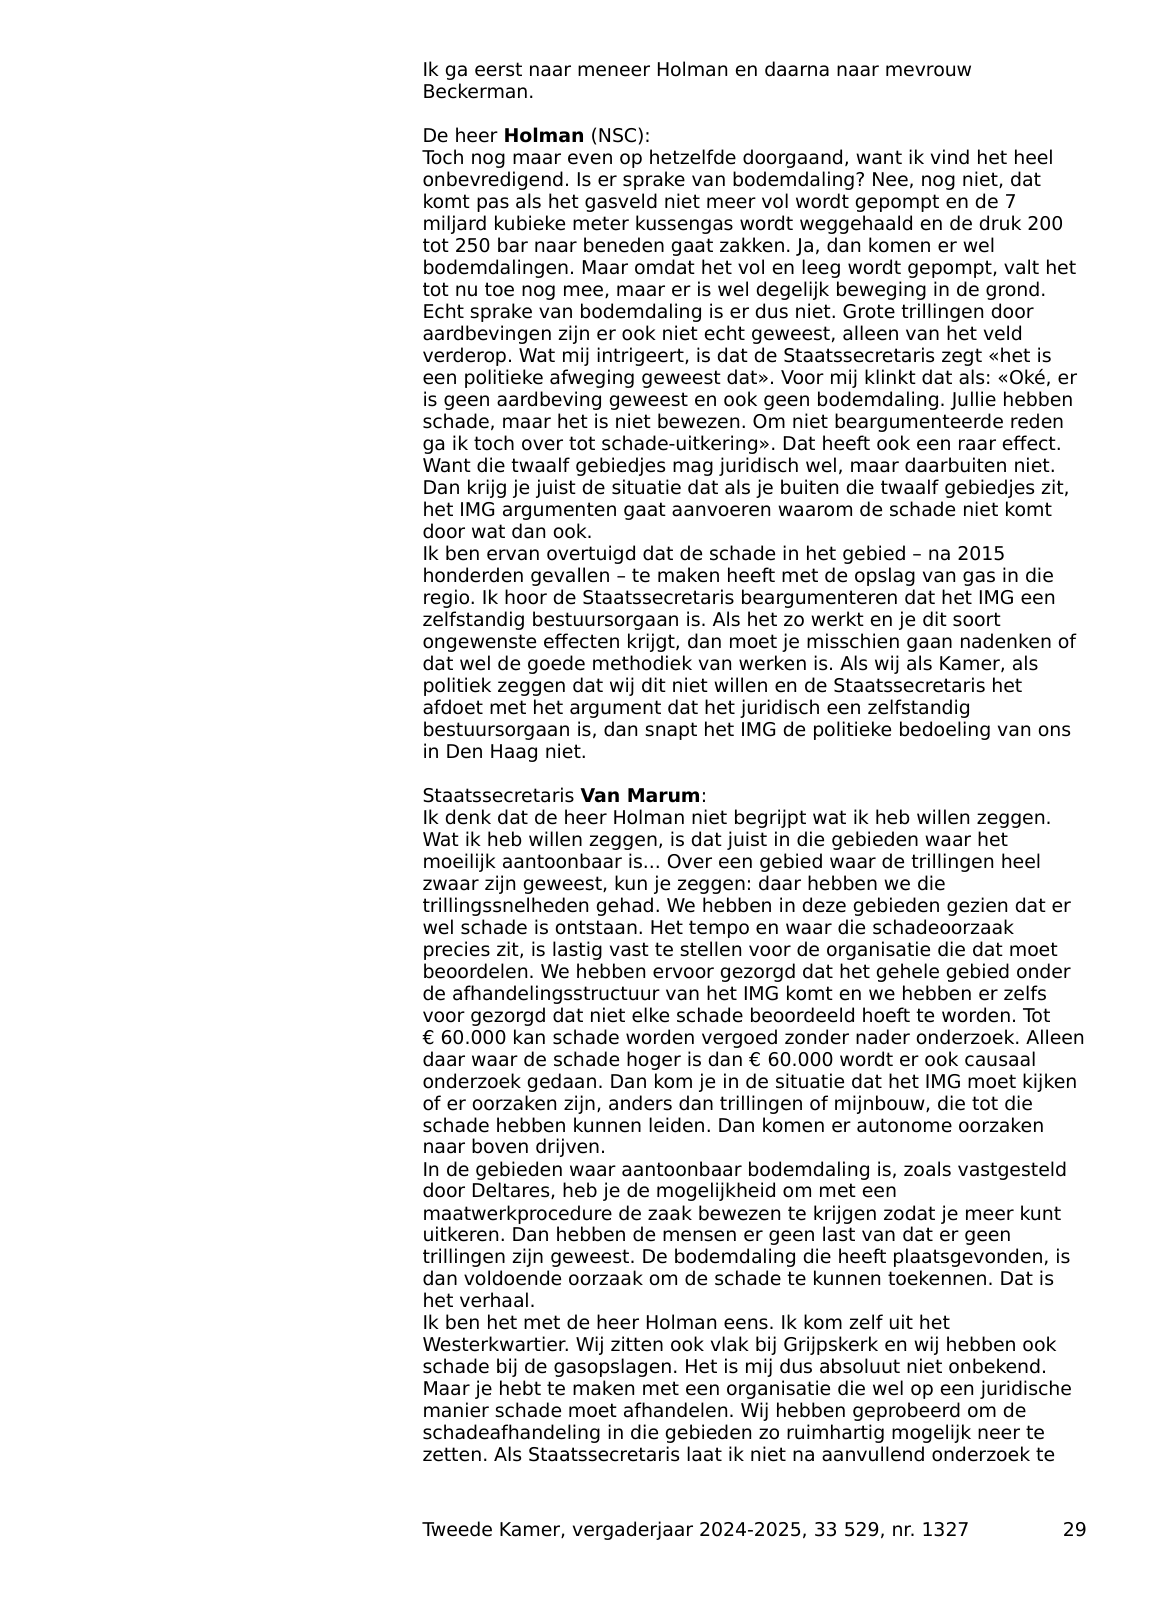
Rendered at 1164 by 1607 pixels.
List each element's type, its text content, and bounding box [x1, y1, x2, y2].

text In de gebieden waar aantoonbaar bodemdaling is, zoals vastgesteld door Deltares, heb je de mogelijkheid om met een maatwerkprocedure de zaak bewezen te krijgen zodat je meer kunt uitkeren. Dan hebben de mensen er geen last van dat er geen trillingen zijn geweest. De bodemdaling die heeft plaatsgevonden, is dan voldoende oorzaak om de schade te kunnen toekennen. Dat is het verhaal. [422, 1158, 1087, 1312]
text Ik ben ervan overtuigd dat de schade in het gebied – na 2015 honderden gevallen – te maken heeft met de opslag van gas in die regio. Ik hoor de Staatssecretaris beargumenteren dat het IMG een zelfstandig bestuursorgaan is. Als het zo werkt en je dit soort ongewenste effecten krijgt, dan moet je misschien gaan nadenken of dat wel de goede methodiek van werken is. Als wij als Kamer, als politiek zeggen dat wij dit niet willen en de Staatssecretaris het afdoet met het argument dat het juridisch een zelfstandig bestuursorgaan is, dan snapt het IMG de politieke bedoeling van ons in Den Haag niet. [422, 543, 1087, 763]
text Toch nog maar even op hetzelfde doorgaand, want ik vind het heel onbevredigend. Is er sprake van bodemdaling? Nee, nog niet, dat komt pas als het gasveld niet meer vol wordt gepompt en de 7 miljard kubieke meter kussengas wordt weggehaald en de druk 200 tot 250 bar naar beneden gaat zakken. Ja, dan komen er wel bodemdalingen. Maar omdat het vol en leeg wordt gepompt, valt het tot nu toe nog mee, maar er is wel degelijk beweging in de grond. Echt sprake van bodemdaling is er dus niet. Grote trillingen door aardbevingen zijn er ook niet echt geweest, alleen van het veld verderop. Wat mij intrigeert, is dat de Staatssecretaris zegt «het is een politieke afweging geweest dat». Voor mij klinkt dat als: «Oké, er is geen aardbeving geweest en ook geen bodemdaling. Jullie hebben schade, maar het is niet bewezen. Om niet beargumenteerde reden ga ik toch over tot schade-uitkering». Dat heeft ook een raar effect. Want die twaalf gebiedjes mag juridisch wel, maar daarbuiten niet. Dan krijg je juist de situatie dat als je buiten die twaalf gebiedjes zit, het IMG argumenten gaat aanvoeren waarom de schade niet komt door wat dan ook. [422, 147, 1087, 543]
text De heer Holman (NSC): [422, 125, 1087, 147]
text Staatssecretaris Van Marum: [422, 785, 1087, 807]
text Ik denk dat de heer Holman niet begrijpt wat ik heb willen zeggen. Wat ik heb willen zeggen, is dat juist in die gebieden waar het moeilijk aantoonbaar is... Over een gebied waar de trillingen heel zwaar zijn geweest, kun je zeggen: daar hebben we die trillingssnelheden gehad. We hebben in deze gebieden gezien dat er wel schade is ontstaan. Het tempo en waar die schadeoorzaak precies zit, is lastig vast te stellen voor de organisatie die dat moet beoordelen. We hebben ervoor gezorgd dat het gehele gebied onder de afhandelingsstructuur van het IMG komt en we hebben er zelfs voor gezorgd dat niet elke schade beoordeeld hoeft te worden. Tot € 60.000 kan schade worden vergoed zonder nader onderzoek. Alleen daar waar de schade hoger is dan € 60.000 wordt er ook causaal onderzoek gedaan. Dan kom je in de situatie dat het IMG moet kijken of er oorzaken zijn, anders dan trillingen of mijnbouw, die tot die schade hebben kunnen leiden. Dan komen er autonome oorzaken naar boven drijven. [422, 807, 1087, 1158]
text Ik ga eerst naar meneer Holman en daarna naar mevrouw Beckerman. [422, 59, 1087, 103]
text Ik ben het met de heer Holman eens. Ik kom zelf uit het Westerkwartier. Wij zitten ook vlak bij Grijpskerk en wij hebben ook schade bij de gasopslagen. Het is mij dus absoluut niet onbekend. Maar je hebt te maken met een organisatie die wel op een juridische manier schade moet afhandelen. Wij hebben geprobeerd om de schadeafhandeling in die gebieden zo ruimhartig mogelijk neer te zetten. Als Staatssecretaris laat ik niet na aanvullend onderzoek te [422, 1312, 1087, 1466]
